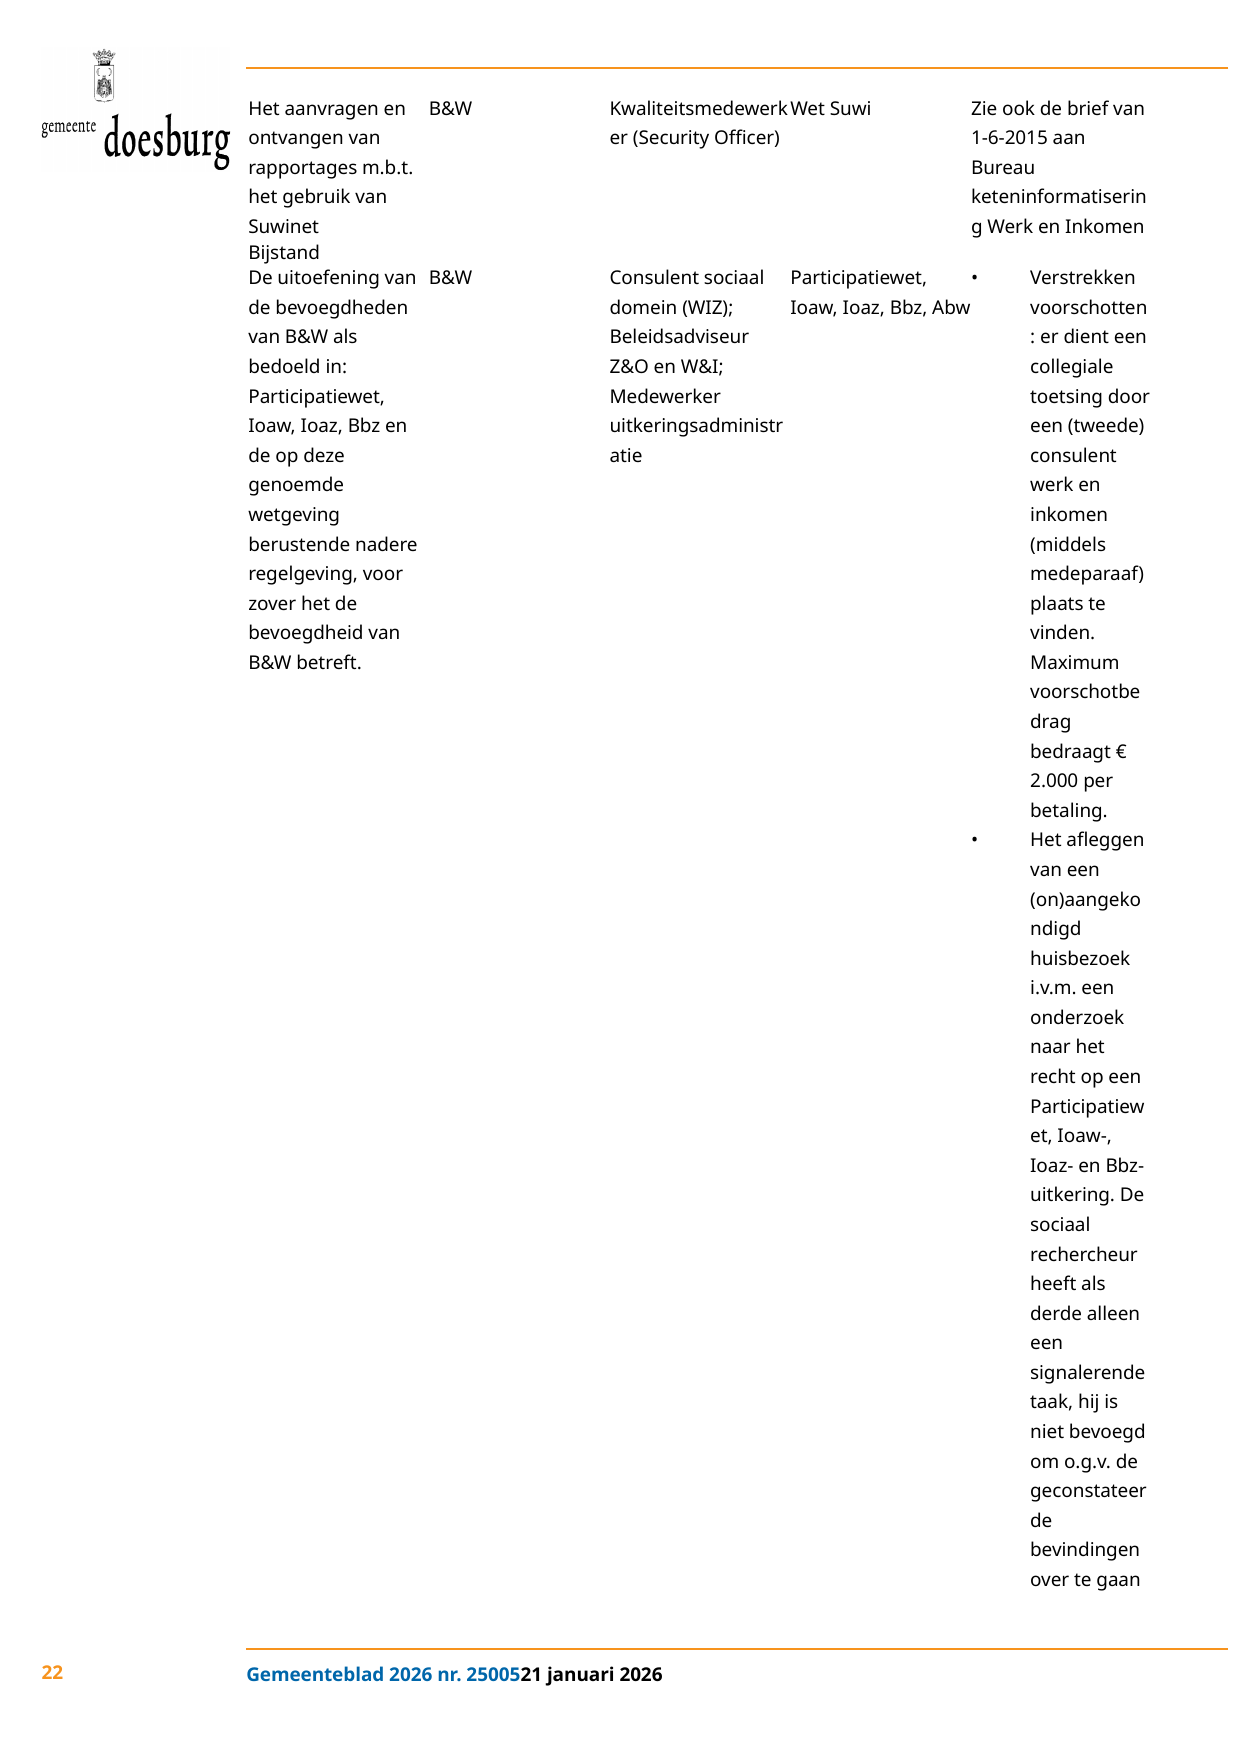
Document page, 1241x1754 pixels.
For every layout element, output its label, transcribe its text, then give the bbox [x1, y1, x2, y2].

table_cell Consulent sociaal domein (WIZ); Beleidsadviseur Z&O en W&I; Medewerker uitkeringsadministratie [609, 265, 790, 1592]
table_cell [609, 239, 790, 264]
table_cell Het aanvragen en ontvangen van rapportages m.b.t. het gebruik van Suwinet [248, 95, 429, 239]
table_cell Kwaliteitsmedewerker (Security Officer) [609, 95, 790, 239]
table_cell [429, 239, 609, 264]
picture [41, 47, 231, 172]
table_cell B&W [429, 265, 609, 1592]
table_cell Zie ook de brief van 1-6-2015 aan Bureau keteninformatisering Werk en Inkomen [971, 95, 1152, 239]
table_cell Bijstand [248, 239, 429, 264]
table_cell [790, 239, 971, 264]
table_cell B&W [429, 95, 609, 239]
table_cell Verstrekken voorschotten: er dient een collegiale toetsing door een (tweede) consulent werk en inkomen (middels medeparaaf) plaats te vinden. Maximum voorschotbedrag bedraagt € 2.000 per betaling. Het afleggen van een (on)aangekondigd huisbezoek i.v.m. een onderzoek naar het recht op een Participatiewet, Ioaw-, Ioaz- en Bbz-uitkering. De sociaal rechercheur heeft als derde alleen een signalerende taak, hij is niet bevoegd om o.g.v. de geconstateerde bevindingen over te gaan [971, 265, 1152, 1592]
table_cell Participatiewet, Ioaw, Ioaz, Bbz, Abw [790, 265, 971, 1592]
table_cell [971, 239, 1152, 264]
table_cell De uitoefening van de bevoegdheden van B&W als bedoeld in: Participatiewet, Ioaw, Ioaz, Bbz en de op deze genoemde wetgeving berustende nadere regelgeving, voor zover het de bevoegdheid van B&W betreft. [248, 265, 429, 1592]
table_cell Wet Suwi [790, 95, 971, 239]
